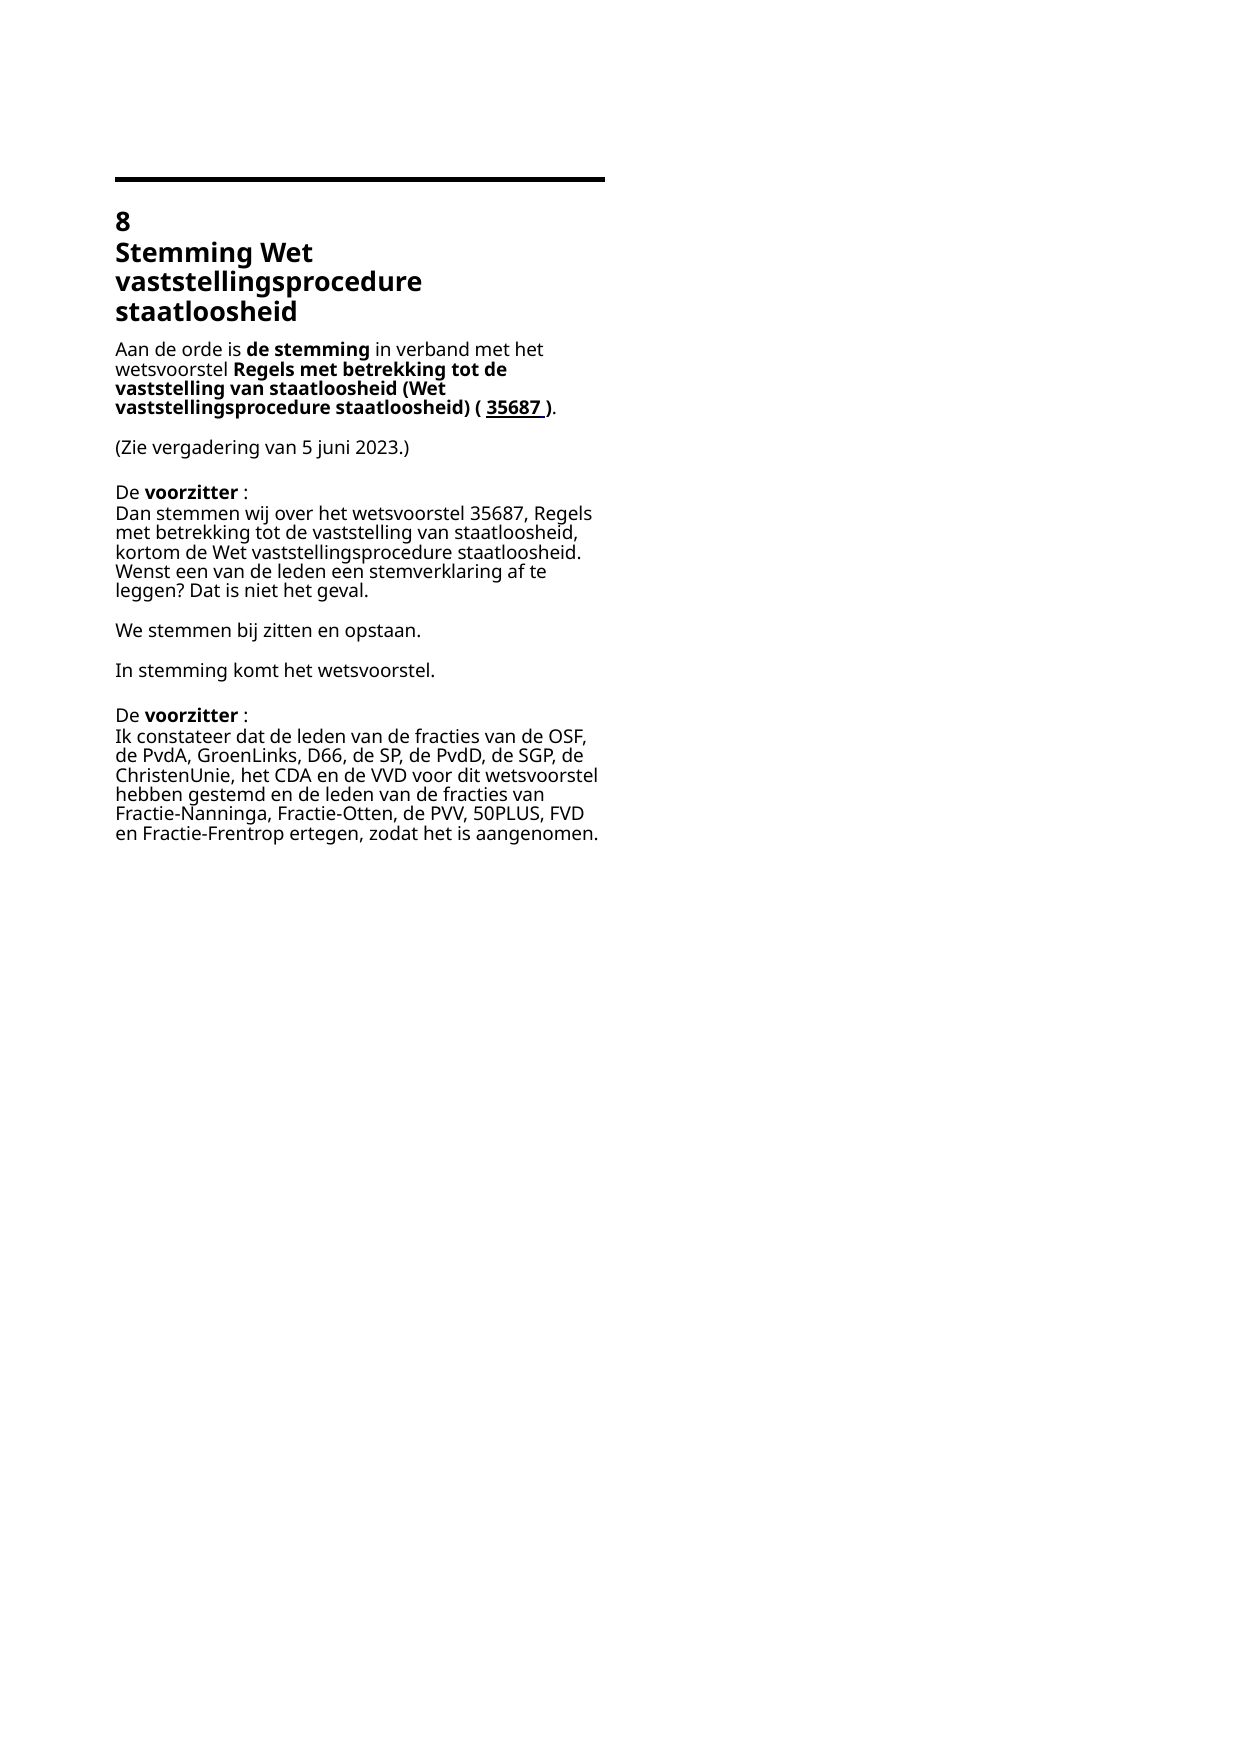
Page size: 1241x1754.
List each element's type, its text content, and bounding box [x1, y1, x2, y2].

text Aan de orde is de stemming in verband met het wetsvoorstel Regels met betrekking tot de vaststelling van staatloosheid (Wet vaststellingsprocedure staatloosheid) ( 35687 ). [115, 341, 605, 418]
text Dan stemmen wij over het wetsvoorstel 35687, Regels met betrekking tot de vaststelling van staatloosheid, kortom de Wet vaststellingsprocedure staatloosheid. Wenst een van de leden een stemverklaring af te leggen? Dat is niet het geval. [115, 505, 605, 601]
text De voorzitter : [115, 479, 605, 505]
text In stemming komt het wetsvoorstel. [115, 662, 605, 682]
text De voorzitter : [115, 702, 605, 728]
text Ik constateer dat de leden van de fracties van de OSF, de PvdA, GroenLinks, D66, de SP, de PvdD, de SGP, de ChristenUnie, het CDA en de VVD voor dit wetsvoorstel hebben gestemd en de leden van de fracties van Fractie-Nanninga, Fractie-Otten, de PVV, 50PLUS, FVD en Fractie-Frentrop ertegen, zodat het is aangenomen. [115, 728, 605, 844]
text 8 [115, 203, 605, 239]
text (Zie vergadering van 5 juni 2023.) [115, 439, 605, 458]
text We stemmen bij zitten en opstaan. [115, 622, 605, 641]
text Stemming Wet vaststellingsprocedure staatloosheid [115, 239, 605, 341]
